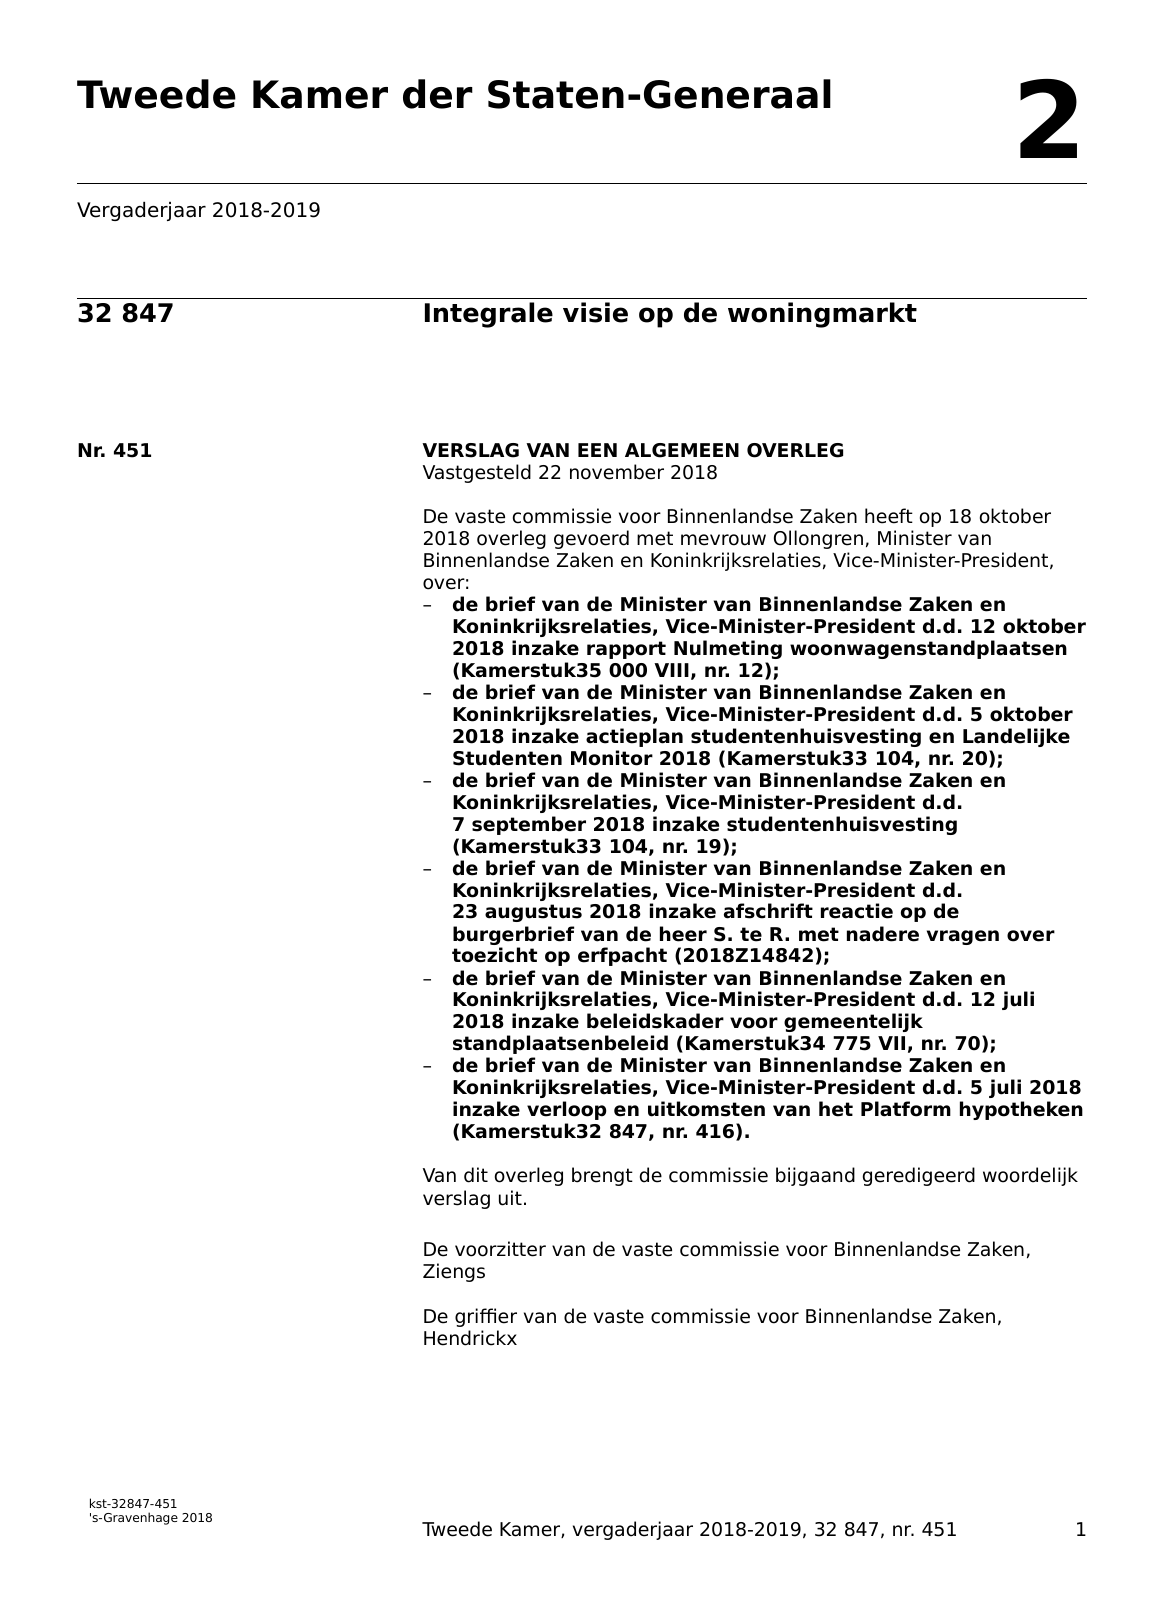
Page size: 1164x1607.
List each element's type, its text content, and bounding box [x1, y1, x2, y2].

subtitle 32 847 Integrale visie op de woningmarkt [77, 299, 1087, 329]
text 's-Gravenhage 2018 [88, 1511, 323, 1525]
text – de brief van de Minister van Binnenlandse Zaken en Koninkrijksrelaties, Vice-Minister-President d.d. 12 oktober 2018 inzake rapport Nulmeting woonwagenstandplaatsen (Kamerstuk35 000 VIII, nr. 12); [422, 594, 1087, 682]
text – de brief van de Minister van Binnenlandse Zaken en Koninkrijksrelaties, Vice-Minister-President d.d. 7 september 2018 inzake studentenhuisvesting (Kamerstuk33 104, nr. 19); [422, 769, 1087, 857]
text – de brief van de Minister van Binnenlandse Zaken en Koninkrijksrelaties, Vice-Minister-President d.d. 12 juli 2018 inzake beleidskader voor gemeentelijk standplaatsenbeleid (Kamerstuk34 775 VII, nr. 70); [422, 967, 1087, 1055]
table_cell Vergaderjaar 2018-2019 [77, 184, 1087, 298]
text – de brief van de Minister van Binnenlandse Zaken en Koninkrijksrelaties, Vice-Minister-President d.d. 23 augustus 2018 inzake afschrift reactie op de burgerbrief van de heer S. te R. met nadere vragen over toezicht op erfpacht (2018Z14842); [422, 857, 1087, 967]
text De griffier van de vaste commissie voor Binnenlandse Zaken, Hendrickx [422, 1306, 1087, 1349]
subtitle Nr. 451 VERSLAG VAN EEN ALGEMEEN OVERLEG [77, 440, 1087, 462]
table_header Tweede Kamer der Staten-Generaal [77, 59, 886, 183]
text Van dit overleg brengt de commissie bijgaand geredigeerd woordelijk verslag uit. [422, 1165, 1087, 1209]
text – de brief van de Minister van Binnenlandse Zaken en Koninkrijksrelaties, Vice-Minister-President d.d. 5 juli 2018 inzake verloop en uitkomsten van het Platform hypotheken (Kamerstuk32 847, nr. 416). [422, 1055, 1087, 1143]
text – de brief van de Minister van Binnenlandse Zaken en Koninkrijksrelaties, Vice-Minister-President d.d. 5 oktober 2018 inzake actieplan studentenhuisvesting en Landelijke Studenten Monitor 2018 (Kamerstuk33 104, nr. 20); [422, 682, 1087, 769]
text De voorzitter van de vaste commissie voor Binnenlandse Zaken, Ziengs [422, 1239, 1087, 1283]
text kst-32847-451 [88, 1497, 323, 1511]
table_header 2 [886, 59, 1087, 183]
text Vastgesteld 22 november 2018 [422, 462, 1087, 484]
text De vaste commissie voor Binnenlandse Zaken heeft op 18 oktober 2018 overleg gevoerd met mevrouw Ollongren, Minister van Binnenlandse Zaken en Koninkrijksrelaties, Vice-Minister-President, over: [422, 506, 1087, 594]
